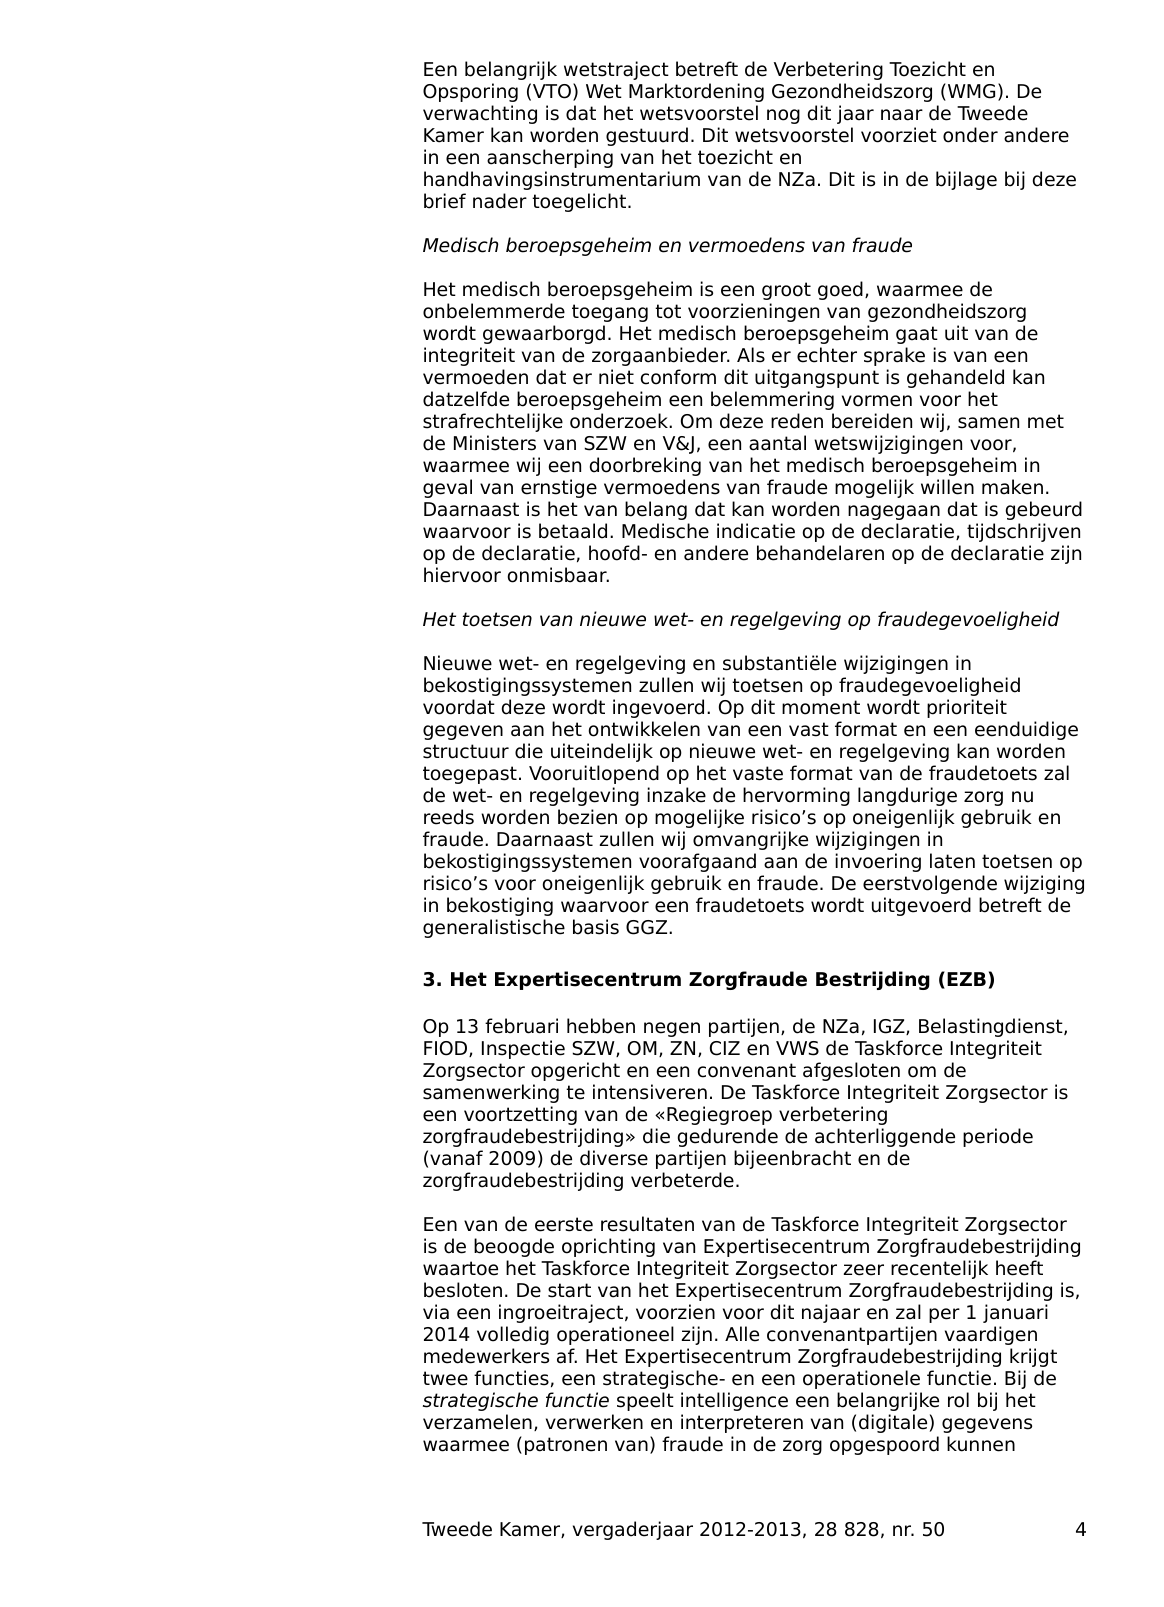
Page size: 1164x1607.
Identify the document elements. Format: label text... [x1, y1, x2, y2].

text Een van de eerste resultaten van de Taskforce Integriteit Zorgsector is de beoogde oprichting van Expertisecentrum Zorgfraudebestrijding waartoe het Taskforce Integriteit Zorgsector zeer recentelijk heeft besloten. De start van het Expertisecentrum Zorgfraudebestrijding is, via een ingroeitraject, voorzien voor dit najaar en zal per 1 januari 2014 volledig operationeel zijn. Alle convenantpartijen vaardigen medewerkers af. Het Expertisecentrum Zorgfraudebestrijding krijgt twee functies, een strategische- en een operationele functie. Bij de strategische functie speelt intelligence een belangrijke rol bij het verzamelen, verwerken en interpreteren van (digitale) gegevens waarmee (patronen van) fraude in de zorg opgespoord kunnen [422, 1214, 1087, 1456]
text Nieuwe wet- en regelgeving en substantiële wijzigingen in bekostigingssystemen zullen wij toetsen op fraudegevoeligheid voordat deze wordt ingevoerd. Op dit moment wordt prioriteit gegeven aan het ontwikkelen van een vast format en een eenduidige structuur die uiteindelijk op nieuwe wet- en regelgeving kan worden toegepast. Vooruitlopend op het vaste format van de fraudetoets zal de wet- en regelgeving inzake de hervorming langdurige zorg nu reeds worden bezien op mogelijke risico’s op oneigenlijk gebruik en fraude. Daarnaast zullen wij omvangrijke wijzigingen in bekostigingssystemen voorafgaand aan de invoering laten toetsen op risico’s voor oneigenlijk gebruik en fraude. De eerstvolgende wijziging in bekostiging waarvoor een fraudetoets wordt uitgevoerd betreft de generalistische basis GGZ. [422, 653, 1087, 939]
subtitle Medisch beroepsgeheim en vermoedens van fraude [422, 235, 1087, 257]
subtitle Het toetsen van nieuwe wet- en regelgeving op fraudegevoeligheid [422, 609, 1087, 631]
subtitle 3. Het Expertisecentrum Zorgfraude Bestrijding (EZB) [422, 969, 1087, 991]
text Een belangrijk wetstraject betreft de Verbetering Toezicht en Opsporing (VTO) Wet Marktordening Gezondheidszorg (WMG). De verwachting is dat het wetsvoorstel nog dit jaar naar de Tweede Kamer kan worden gestuurd. Dit wetsvoorstel voorziet onder andere in een aanscherping van het toezicht en handhavingsinstrumentarium van de NZa. Dit is in de bijlage bij deze brief nader toegelicht. [422, 59, 1087, 213]
text Het medisch beroepsgeheim is een groot goed, waarmee de onbelemmerde toegang tot voorzieningen van gezondheidszorg wordt gewaarborgd. Het medisch beroepsgeheim gaat uit van de integriteit van de zorgaanbieder. Als er echter sprake is van een vermoeden dat er niet conform dit uitgangspunt is gehandeld kan datzelfde beroepsgeheim een belemmering vormen voor het strafrechtelijke onderzoek. Om deze reden bereiden wij, samen met de Ministers van SZW en V&J, een aantal wetswijzigingen voor, waarmee wij een doorbreking van het medisch beroepsgeheim in geval van ernstige vermoedens van fraude mogelijk willen maken. Daarnaast is het van belang dat kan worden nagegaan dat is gebeurd waarvoor is betaald. Medische indicatie op de declaratie, tijdschrijven op de declaratie, hoofd- en andere behandelaren op de declaratie zijn hiervoor onmisbaar. [422, 279, 1087, 587]
text Op 13 februari hebben negen partijen, de NZa, IGZ, Belastingdienst, FIOD, Inspectie SZW, OM, ZN, CIZ en VWS de Taskforce Integriteit Zorgsector opgericht en een convenant afgesloten om de samenwerking te intensiveren. De Taskforce Integriteit Zorgsector is een voortzetting van de «Regiegroep verbetering zorgfraudebestrijding» die gedurende de achterliggende periode (vanaf 2009) de diverse partijen bijeenbracht en de zorgfraudebestrijding verbeterde. [422, 1016, 1087, 1192]
